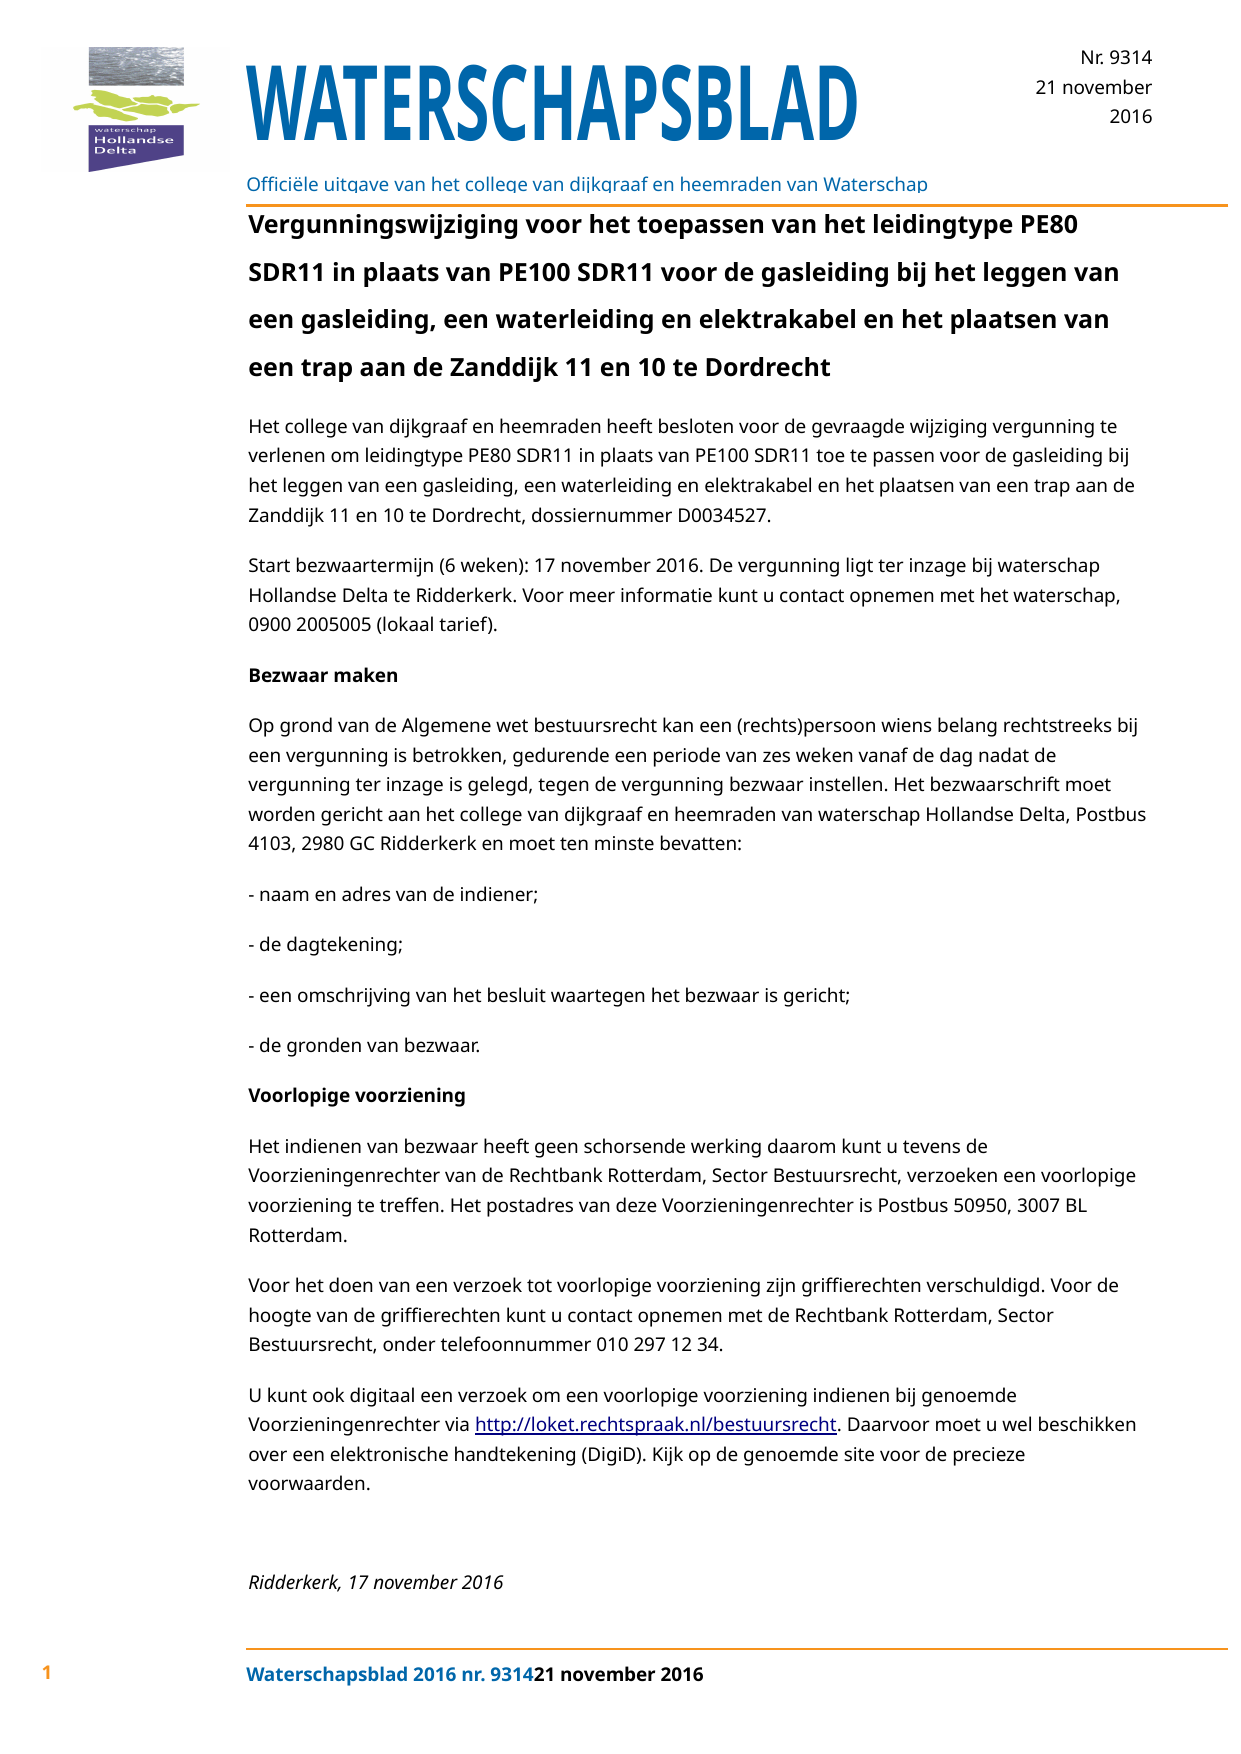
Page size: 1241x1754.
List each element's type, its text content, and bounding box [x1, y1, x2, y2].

text Voorlopige voorziening [248, 1083, 1152, 1108]
text Bezwaar maken [248, 662, 1152, 688]
text - de dagtekening; [248, 931, 1152, 957]
text Het college van dijkgraaf en heemraden heeft besloten voor de gevraagde wijziging vergunning te verlenen om leidingtype PE80 SDR11 in plaats van PE100 SDR11 toe te passen voor de gasleiding bij het leggen van een gasleiding, een waterleiding en elektrakabel en het plaatsen van een trap aan de Zanddijk 11 en 10 te Dordrecht, dossiernummer D0034527. [248, 413, 1152, 528]
text U kunt ook digitaal een verzoek om een voorlopige voorziening indienen bij genoemde Voorzieningenrechter via http://loket.rechtspraak.nl/bestuursrecht. Daarvoor moet u wel beschikken over een elektronische handtekening (DigiD). Kijk op de genoemde site voor de precieze voorwaarden. [248, 1382, 1152, 1496]
text - de gronden van bezwaar. [248, 1032, 1152, 1058]
picture [41, 47, 231, 172]
text Het indienen van bezwaar heeft geen schorsende werking daarom kunt u tevens de Voorzieningenrechter van de Rechtbank Rotterdam, Sector Bestuursrecht, verzoeken een voorlopige voorziening te treffen. Het postadres van deze Voorzieningenrechter is Postbus 50950, 3007 BL Rotterdam. [248, 1133, 1152, 1248]
text - naam en adres van de indiener; [248, 881, 1152, 907]
text Op grond van de Algemene wet bestuursrecht kan een (rechts)persoon wiens belang rechtstreeks bij een vergunning is betrokken, gedurende een periode van zes weken vanaf de dag nadat de vergunning ter inzage is gelegd, tegen de vergunning bezwaar instellen. Het bezwaarschrift moet worden gericht aan het college van dijkgraaf en heemraden van waterschap Hollandse Delta, Postbus 4103, 2980 GC Ridderkerk en moet ten minste bevatten: [248, 712, 1152, 856]
text Start bezwaartermijn (6 weken): 17 november 2016. De vergunning ligt ter inzage bij waterschap Hollandse Delta te Ridderkerk. Voor meer informatie kunt u contact opnemen met het waterschap, 0900 2005005 (lokaal tarief). [248, 552, 1152, 637]
text Ridderkerk, 17 november 2016 [248, 1569, 1152, 1594]
text - een omschrijving van het besluit waartegen het bezwaar is gericht; [248, 982, 1152, 1008]
text Vergunningswijziging voor het toepassen van het leidingtype PE80 SDR11 in plaats van PE100 SDR11 voor de gasleiding bij het leggen van een gasleiding, een waterleiding en elektrakabel en het plaatsen van een trap aan de Zanddijk 11 en 10 te Dordrecht [248, 207, 1152, 384]
text Voor het doen van een verzoek tot voorlopige voorziening zijn griffierechten verschuldigd. Voor de hoogte van de griffierechten kunt u contact opnemen met de Rechtbank Rotterdam, Sector Bestuursrecht, onder telefoonnummer 010 297 12 34. [248, 1272, 1152, 1357]
